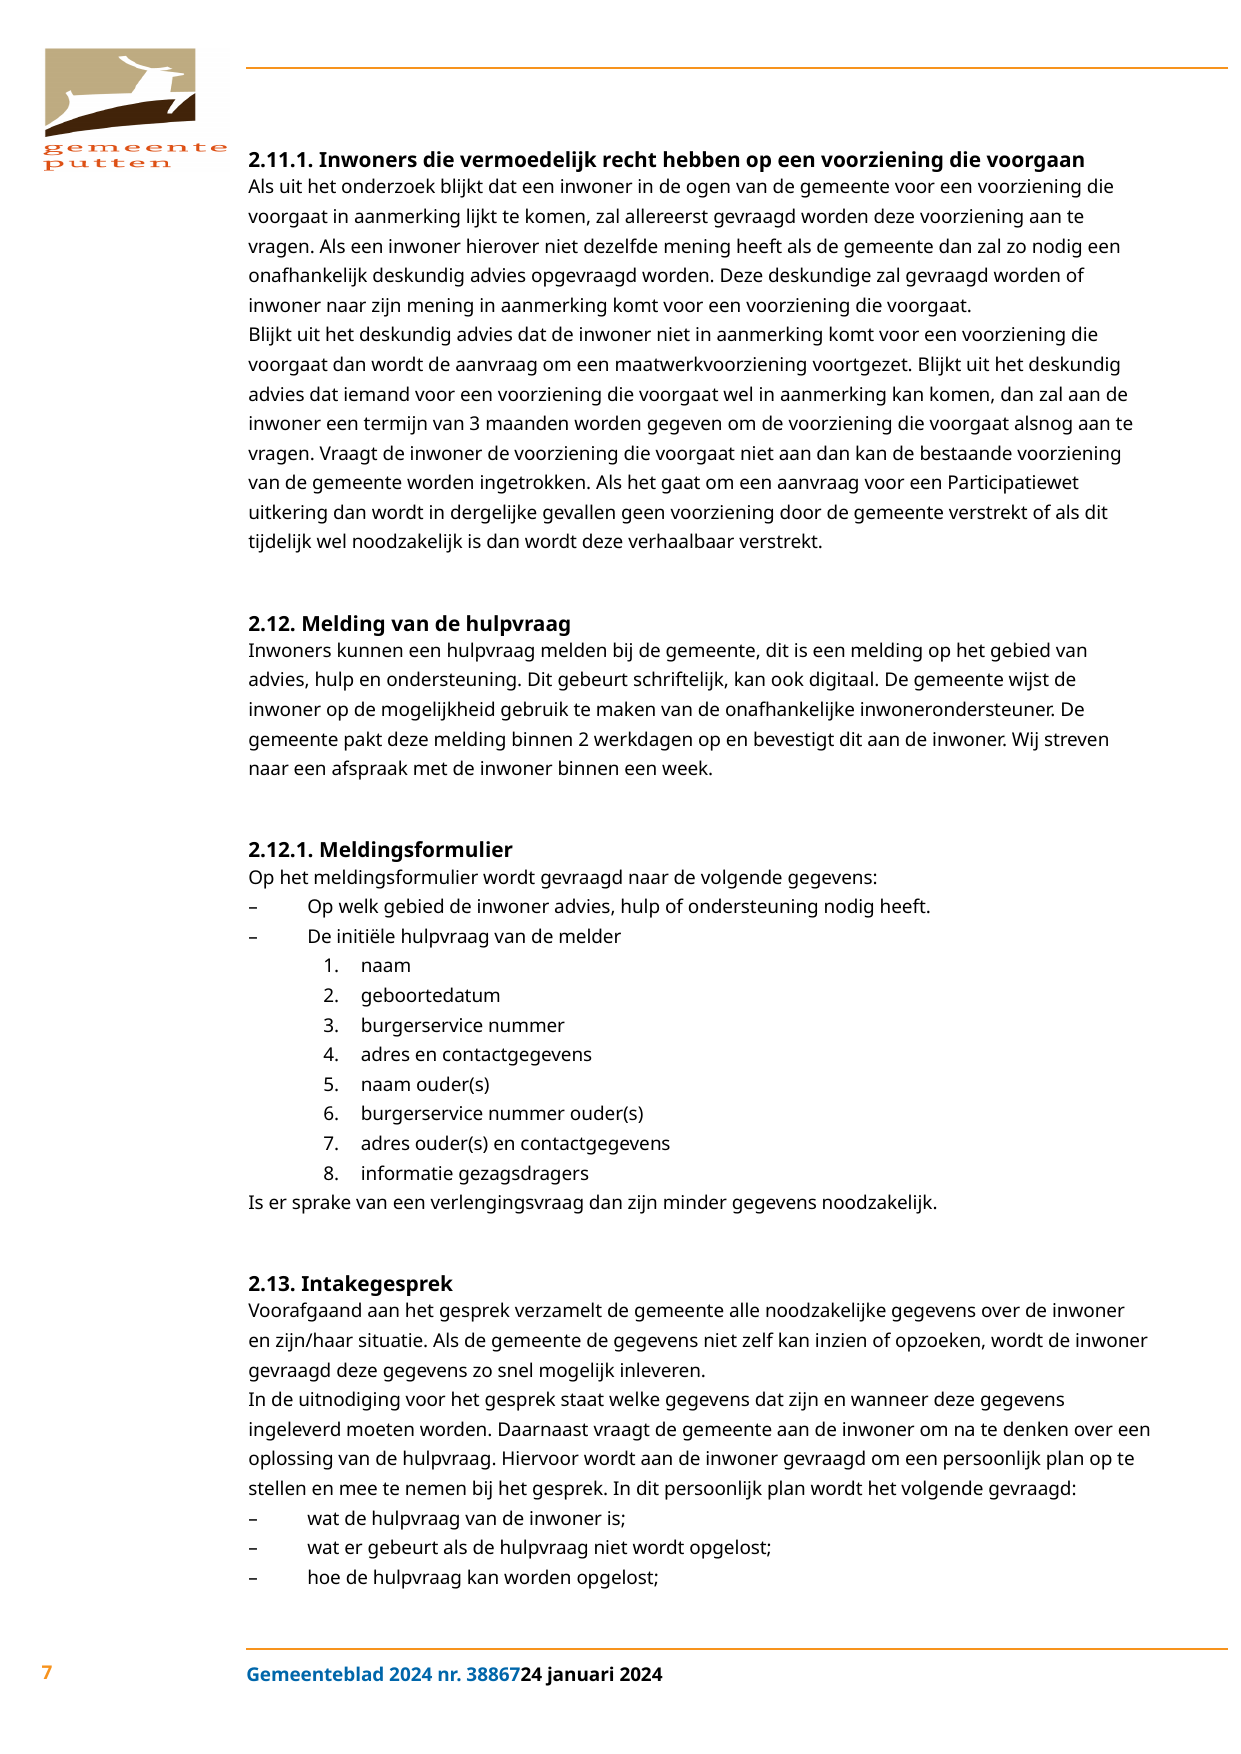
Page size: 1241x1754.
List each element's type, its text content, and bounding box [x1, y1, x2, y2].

list naam [323, 953, 1152, 978]
list geboortedatum [323, 982, 1152, 1008]
list informatie gezagsdragers [323, 1160, 1152, 1185]
list wat er gebeurt als de hulpvraag niet wordt opgelost; [248, 1534, 1152, 1560]
text 2.12.1. Meldingsformulier [248, 835, 1152, 864]
list adres ouder(s) en contactgegevens [323, 1130, 1152, 1156]
picture [41, 47, 231, 172]
text Als uit het onderzoek blijkt dat een inwoner in de ogen van de gemeente voor een voorziening die voorgaat in aanmerking lijkt te komen, zal allereerst gevraagd worden deze voorziening aan te vragen. Als een inwoner hierover niet dezelfde mening heeft als de gemeente dan zal zo nodig een onafhankelijk deskundig advies opgevraagd worden. Deze deskundige zal gevraagd worden of inwoner naar zijn mening in aanmerking komt voor een voorziening die voorgaat. [248, 174, 1152, 318]
list naam ouder(s) [323, 1071, 1152, 1097]
text 2.11.1. Inwoners die vermoedelijk recht hebben op een voorziening die voorgaan [248, 145, 1152, 174]
text 2.13. Intakegesprek [248, 1269, 1152, 1298]
list wat de hulpvraag van de inwoner is; [248, 1505, 1152, 1531]
text Inwoners kunnen een hulpvraag melden bij de gemeente, dit is een melding op het gebied van advies, hulp en ondersteuning. Dit gebeurt schriftelijk, kan ook digitaal. De gemeente wijst de inwoner op de mogelijkheid gebruik te maken van de onafhankelijke inwonerondersteuner. De gemeente pakt deze melding binnen 2 werkdagen op en bevestigt dit aan de inwoner. Wij streven naar een afspraak met de inwoner binnen een week. [248, 637, 1152, 781]
list adres en contactgegevens [323, 1041, 1152, 1067]
text In de uitnodiging voor het gesprek staat welke gegevens dat zijn en wanneer deze gegevens ingeleverd moeten worden. Daarnaast vraagt de gemeente aan de inwoner om na te denken over een oplossing van de hulpvraag. Hiervoor wordt aan de inwoner gevraagd om een persoonlijk plan op te stellen en mee te nemen bij het gesprek. In dit persoonlijk plan wordt het volgende gevraagd: [248, 1386, 1152, 1501]
list burgerservice nummer [323, 1012, 1152, 1037]
text 2.12. Melding van de hulpvraag [248, 609, 1152, 637]
text Op het meldingsformulier wordt gevraagd naar de volgende gegevens: [248, 864, 1152, 889]
list De initiële hulpvraag van de melder [248, 923, 1152, 949]
text Voorafgaand aan het gesprek verzamelt de gemeente alle noodzakelijke gegevens over de inwoner en zijn/haar situatie. Als de gemeente de gegevens niet zelf kan inzien of opzoeken, wordt de inwoner gevraagd deze gegevens zo snel mogelijk inleveren. [248, 1298, 1152, 1383]
text Is er sprake van een verlengingsvraag dan zijn minder gegevens noodzakelijk. [248, 1189, 1152, 1215]
list burgerservice nummer ouder(s) [323, 1101, 1152, 1126]
text Blijkt uit het deskundig advies dat de inwoner niet in aanmerking komt voor een voorziening die voorgaat dan wordt de aanvraag om een maatwerkvoorziening voortgezet. Blijkt uit het deskundig advies dat iemand voor een voorziening die voorgaat wel in aanmerking kan komen, dan zal aan de inwoner een termijn van 3 maanden worden gegeven om de voorziening die voorgaat alsnog aan te vragen. Vraagt de inwoner de voorziening die voorgaat niet aan dan kan de bestaande voorziening van de gemeente worden ingetrokken. Als het gaat om een aanvraag voor een Participatiewet uitkering dan wordt in dergelijke gevallen geen voorziening door de gemeente verstrekt of als dit tijdelijk wel noodzakelijk is dan wordt deze verhaalbaar verstrekt. [248, 322, 1152, 554]
list Op welk gebied de inwoner advies, hulp of ondersteuning nodig heeft. [248, 893, 1152, 919]
list hoe de hulpvraag kan worden opgelost; [248, 1564, 1152, 1590]
